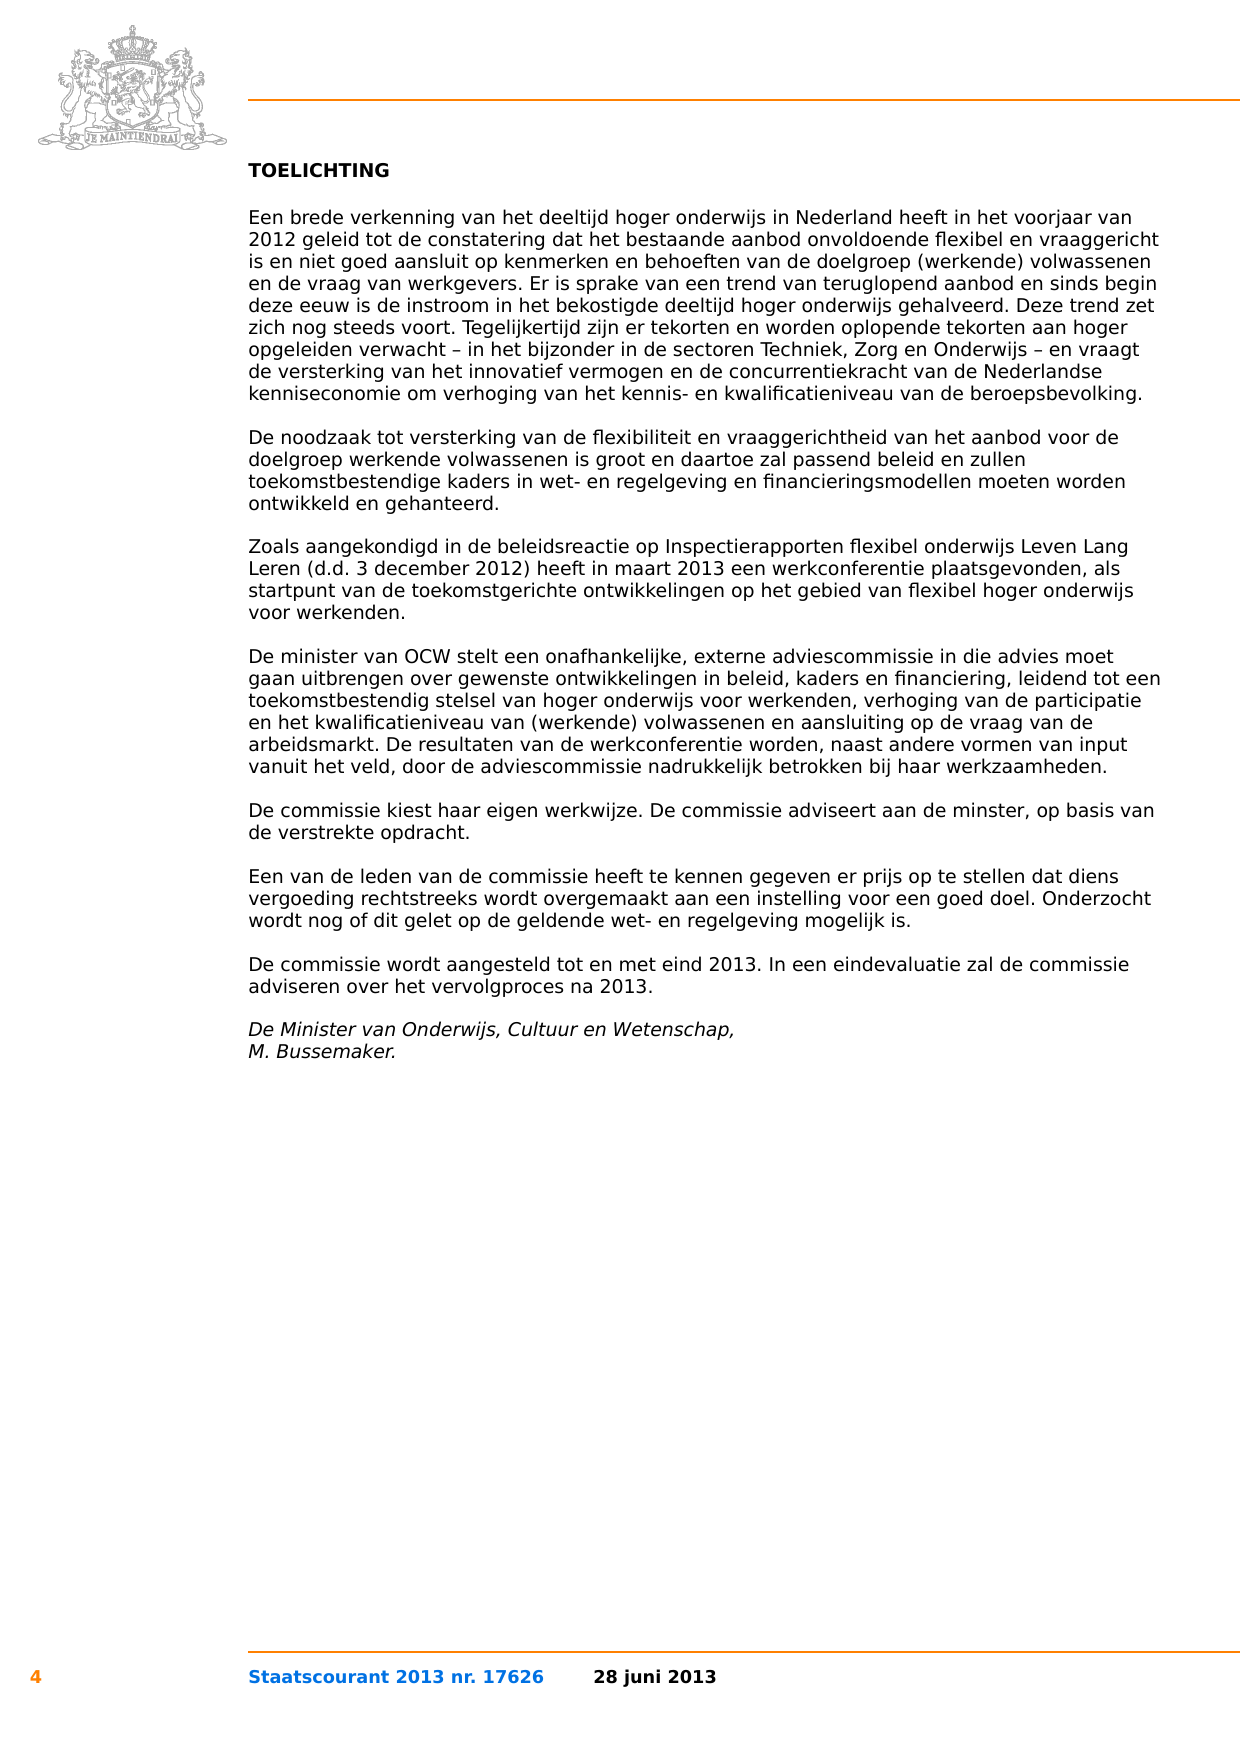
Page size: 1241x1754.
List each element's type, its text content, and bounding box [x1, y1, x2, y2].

text De noodzaak tot versterking van de flexibiliteit en vraaggerichtheid van het aanbod voor de doelgroep werkende volwassenen is groot en daartoe zal passend beleid en zullen toekomstbestendige kaders in wet- en regelgeving en financieringsmodellen moeten worden ontwikkeld en gehanteerd. [248, 427, 1163, 514]
subtitle TOELICHTING [248, 160, 1163, 182]
text De commissie wordt aangesteld tot en met eind 2013. In een eindevaluatie zal de commissie adviseren over het vervolgproces na 2013. [248, 953, 1163, 997]
text De Minister van Onderwijs, Cultuur en Wetenschap, M. Bussemaker. [248, 1019, 1163, 1063]
text De commissie kiest haar eigen werkwijze. De commissie adviseert aan de minster, op basis van de verstrekte opdracht. [248, 800, 1163, 844]
text Een brede verkenning van het deeltijd hoger onderwijs in Nederland heeft in het voorjaar van 2012 geleid tot de constatering dat het bestaande aanbod onvoldoende flexibel en vraaggericht is en niet goed aansluit op kenmerken en behoeften van de doelgroep (werkende) volwassenen en de vraag van werkgevers. Er is sprake van een trend van teruglopend aanbod en sinds begin deze eeuw is de instroom in het bekostigde deeltijd hoger onderwijs gehalveerd. Deze trend zet zich nog steeds voort. Tegelijkertijd zijn er tekorten en worden oplopende tekorten aan hoger opgeleiden verwacht – in het bijzonder in de sectoren Techniek, Zorg en Onderwijs – en vraagt de versterking van het innovatief vermogen en de concurrentiekracht van de Nederlandse kenniseconomie om verhoging van het kennis- en kwalificatieniveau van de beroepsbevolking. [248, 207, 1163, 405]
picture [38, 25, 227, 150]
text Zoals aangekondigd in de beleidsreactie op Inspectierapporten flexibel onderwijs Leven Lang Leren (d.d. 3 december 2012) heeft in maart 2013 een werkconferentie plaatsgevonden, als startpunt van de toekomstgerichte ontwikkelingen op het gebied van flexibel hoger onderwijs voor werkenden. [248, 536, 1163, 624]
text De minister van OCW stelt een onafhankelijke, externe adviescommissie in die advies moet gaan uitbrengen over gewenste ontwikkelingen in beleid, kaders en financiering, leidend tot een toekomstbestendig stelsel van hoger onderwijs voor werkenden, verhoging van de participatie en het kwalificatieniveau van (werkende) volwassenen en aansluiting op de vraag van de arbeidsmarkt. De resultaten van de werkconferentie worden, naast andere vormen van input vanuit het veld, door de adviescommissie nadrukkelijk betrokken bij haar werkzaamheden. [248, 646, 1163, 778]
text Een van de leden van de commissie heeft te kennen gegeven er prijs op te stellen dat diens vergoeding rechtstreeks wordt overgemaakt aan een instelling voor een goed doel. Onderzocht wordt nog of dit gelet op de geldende wet- en regelgeving mogelijk is. [248, 866, 1163, 932]
